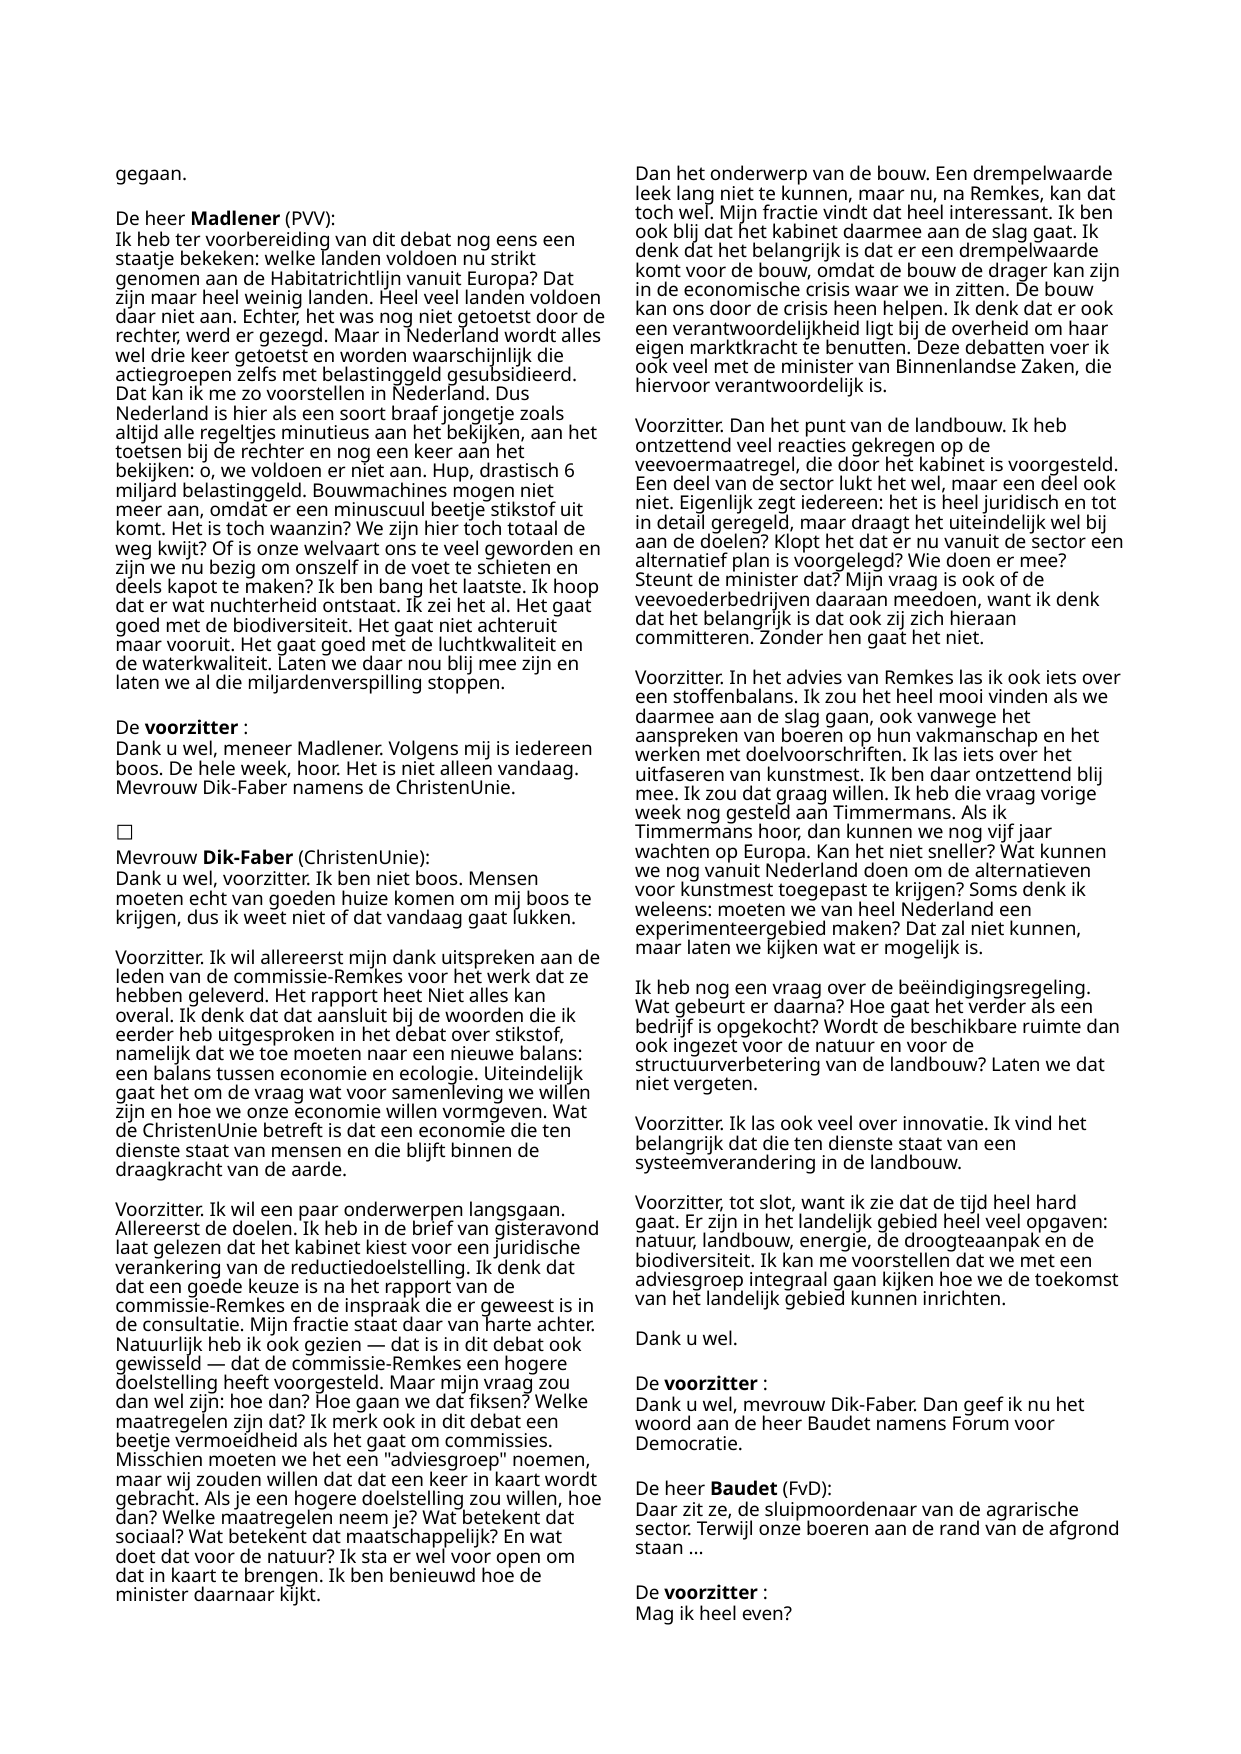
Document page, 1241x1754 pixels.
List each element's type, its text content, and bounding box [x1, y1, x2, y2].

text Dank u wel, mevrouw Dik-Faber. Dan geef ik nu het woord aan de heer Baudet namens Forum voor Democratie. [635, 1396, 1125, 1454]
text De voorzitter : [635, 1370, 1125, 1396]
text Voorzitter. Ik wil een paar onderwerpen langsgaan. Allereerst de doelen. Ik heb in de brief van gisteravond laat gelezen dat het kabinet kiest voor een juridische verankering van de reductiedoelstelling. Ik denk dat dat een goede keuze is na het rapport van de commissie-Remkes en de inspraak die er geweest is in de consultatie. Mijn fractie staat daar van harte achter. Natuurlijk heb ik ook gezien — dat is in dit debat ook gewisseld — dat de commissie-Remkes een hogere doelstelling heeft voorgesteld. Maar mijn vraag zou dan wel zijn: hoe dan? Hoe gaan we dat fiksen? Welke maatregelen zijn dat? Ik merk ook in dit debat een beetje vermoeidheid als het gaat om commissies. Misschien moeten we het een "adviesgroep" noemen, maar wij zouden willen dat dat een keer in kaart wordt gebracht. Als je een hogere doelstelling zou willen, hoe dan? Welke maatregelen neem je? Wat betekent dat sociaal? Wat betekent dat maatschappelijk? En wat doet dat voor de natuur? Ik sta er wel voor open om dat in kaart te brengen. Ik ben benieuwd hoe de minister daarnaar kijkt. [115, 1201, 605, 1606]
text Dank u wel. [635, 1330, 1125, 1349]
text ⬜ [115, 819, 605, 844]
text De voorzitter : [635, 1579, 1125, 1605]
text Mevrouw Dik-Faber (ChristenUnie): [115, 844, 605, 870]
text Daar zit ze, de sluipmoordenaar van de agrarische sector. Terwijl onze boeren aan de rand van de afgrond staan ... [635, 1501, 1125, 1558]
text Voorzitter. In het advies van Remkes las ik ook iets over een stoffenbalans. Ik zou het heel mooi vinden als we daarmee aan de slag gaan, ook vanwege het aanspreken van boeren op hun vakmanschap en het werken met doelvoorschriften. Ik las iets over het uitfaseren van kunstmest. Ik ben daar ontzettend blij mee. Ik zou dat graag willen. Ik heb die vraag vorige week nog gesteld aan Timmermans. Als ik Timmermans hoor, dan kunnen we nog vijf jaar wachten op Europa. Kan het niet sneller? Wat kunnen we nog vanuit Nederland doen om de alternatieven voor kunstmest toegepast te krijgen? Soms denk ik weleens: moeten we van heel Nederland een experimenteergebied maken? Dat zal niet kunnen, maar laten we kijken wat er mogelijk is. [635, 669, 1125, 958]
text Dank u wel, meneer Madlener. Volgens mij is iedereen boos. De hele week, hoor. Het is niet alleen vandaag. Mevrouw Dik-Faber namens de ChristenUnie. [115, 740, 605, 798]
text Dan het onderwerp van de bouw. Een drempelwaarde leek lang niet te kunnen, maar nu, na Remkes, kan dat toch wel. Mijn fractie vindt dat heel interessant. Ik ben ook blij dat het kabinet daarmee aan de slag gaat. Ik denk dat het belangrijk is dat er een drempelwaarde komt voor de bouw, omdat de bouw de drager kan zijn in de economische crisis waar we in zitten. De bouw kan ons door de crisis heen helpen. Ik denk dat er ook een verantwoordelijkheid ligt bij de overheid om haar eigen marktkracht te benutten. Deze debatten voer ik ook veel met de minister van Binnenlandse Zaken, die hiervoor verantwoordelijk is. [635, 165, 1125, 397]
text Dank u wel, voorzitter. Ik ben niet boos. Mensen moeten echt van goeden huize komen om mij boos te krijgen, dus ik weet niet of dat vandaag gaat lukken. [115, 870, 605, 928]
text Ik heb nog een vraag over de beëindigingsregeling. Wat gebeurt er daarna? Hoe gaat het verder als een bedrijf is opgekocht? Wordt de beschikbare ruimte dan ook ingezet voor de natuur en voor de structuurverbetering van de landbouw? Laten we dat niet vergeten. [635, 979, 1125, 1095]
text Ik heb ter voorbereiding van dit debat nog eens een staatje bekeken: welke landen voldoen nu strikt genomen aan de Habitatrichtlijn vanuit Europa? Dat zijn maar heel weinig landen. Heel veel landen voldoen daar niet aan. Echter, het was nog niet getoetst door de rechter, werd er gezegd. Maar in Nederland wordt alles wel drie keer getoetst en worden waarschijnlijk die actiegroepen zelfs met belastinggeld gesubsidieerd. Dat kan ik me zo voorstellen in Nederland. Dus Nederland is hier als een soort braaf jongetje zoals altijd alle regeltjes minutieus aan het bekijken, aan het toetsen bij de rechter en nog een keer aan het bekijken: o, we voldoen er niet aan. Hup, drastisch 6 miljard belastinggeld. Bouwmachines mogen niet meer aan, omdat er een minuscuul beetje stikstof uit komt. Het is toch waanzin? We zijn hier toch totaal de weg kwijt? Of is onze welvaart ons te veel geworden en zijn we nu bezig om onszelf in de voet te schieten en deels kapot te maken? Ik ben bang het laatste. Ik hoop dat er wat nuchterheid ontstaat. Ik zei het al. Het gaat goed met de biodiversiteit. Het gaat niet achteruit maar vooruit. Het gaat goed met de luchtkwaliteit en de waterkwaliteit. Laten we daar nou blij mee zijn en laten we al die miljardenverspilling stoppen. [115, 231, 605, 694]
text Voorzitter. Dan het punt van de landbouw. Ik heb ontzettend veel reacties gekregen op de veevoermaatregel, die door het kabinet is voorgesteld. Een deel van de sector lukt het wel, maar een deel ook niet. Eigenlijk zegt iedereen: het is heel juridisch en tot in detail geregeld, maar draagt het uiteindelijk wel bij aan de doelen? Klopt het dat er nu vanuit de sector een alternatief plan is voorgelegd? Wie doen er mee? Steunt de minister dat? Mijn vraag is ook of de veevoederbedrijven daaraan meedoen, want ik denk dat het belangrijk is dat ook zij zich hieraan committeren. Zonder hen gaat het niet. [635, 417, 1125, 648]
text De heer Madlener (PVV): [115, 205, 605, 231]
text Voorzitter, tot slot, want ik zie dat de tijd heel hard gaat. Er zijn in het landelijk gebied heel veel opgaven: natuur, landbouw, energie, de droogteaanpak en de biodiversiteit. Ik kan me voorstellen dat we met een adviesgroep integraal gaan kijken hoe we de toekomst van het landelijk gebied kunnen inrichten. [635, 1194, 1125, 1309]
text gegaan. [115, 165, 605, 184]
text Mag ik heel even? [635, 1605, 1125, 1624]
text De heer Baudet (FvD): [635, 1475, 1125, 1501]
text De voorzitter : [115, 714, 605, 740]
text Voorzitter. Ik las ook veel over innovatie. Ik vind het belangrijk dat die ten dienste staat van een systeemverandering in de landbouw. [635, 1115, 1125, 1173]
text Voorzitter. Ik wil allereerst mijn dank uitspreken aan de leden van de commissie-Remkes voor het werk dat ze hebben geleverd. Het rapport heet Niet alles kan overal. Ik denk dat dat aansluit bij de woorden die ik eerder heb uitgesproken in het debat over stikstof, namelijk dat we toe moeten naar een nieuwe balans: een balans tussen economie en ecologie. Uiteindelijk gaat het om de vraag wat voor samenleving we willen zijn en hoe we onze economie willen vormgeven. Wat de ChristenUnie betreft is dat een economie die ten dienste staat van mensen en die blijft binnen de draagkracht van de aarde. [115, 949, 605, 1180]
